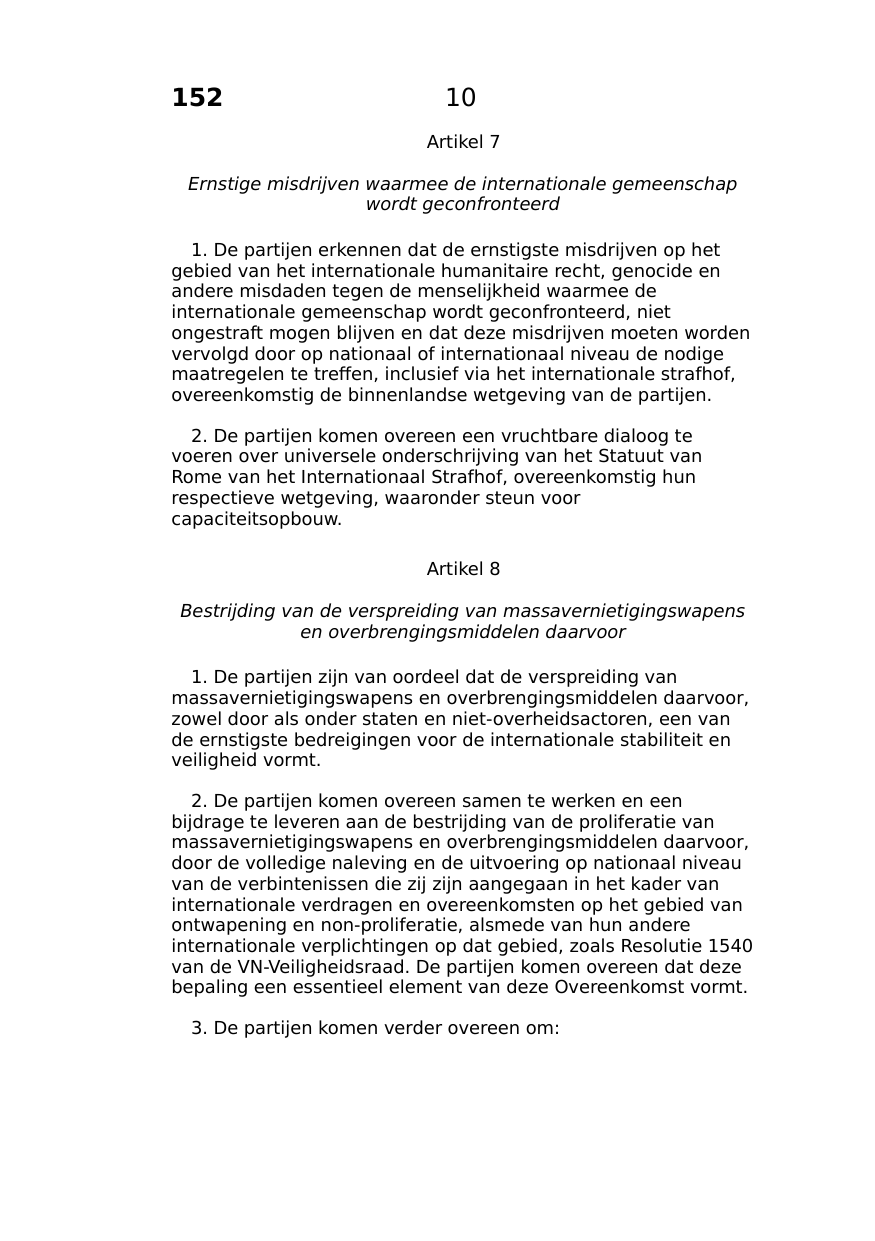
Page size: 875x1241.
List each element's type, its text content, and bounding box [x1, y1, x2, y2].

text 1. De partijen zijn van oordeel dat de verspreiding van massavernietigingswapens en overbrengingsmiddelen daarvoor, zowel door als onder staten en niet-overheidsactoren, een van de ernstigste bedreigingen voor de internationale stabiliteit en veiligheid vormt. [171, 667, 756, 771]
text 2. De partijen komen overeen samen te werken en een bijdrage te leveren aan de bestrijding van de proliferatie van massavernietigingswapens en overbrengingsmiddelen daarvoor, door de volledige naleving en de uitvoering op nationaal niveau van de verbintenissen die zij zijn aangegaan in het kader van internationale verdragen en overeenkomsten op het gebied van ontwapening en non-proliferatie, alsmede van hun andere internationale verplichtingen op dat gebied, zoals Resolutie 1540 van de VN-Veiligheidsraad. De partijen komen overeen dat deze bepaling een essentieel element van deze Overeenkomst vormt. [171, 791, 756, 998]
text 2. De partijen komen overeen een vruchtbare dialoog te voeren over universele onderschrijving van het Statuut van Rome van het Internationaal Strafhof, overeenkomstig hun respectieve wetgeving, waaronder steun voor capaciteitsopbouw. [171, 426, 756, 529]
subtitle Artikel 8 Bestrijding van de verspreiding van massavernietigingswapens en overbrengingsmiddelen daarvoor [171, 559, 756, 642]
subtitle Artikel 7 Ernstige misdrijven waarmee de internationale gemeenschap wordt geconfronteerd [171, 132, 756, 215]
text 1. De partijen erkennen dat de ernstigste misdrijven op het gebied van het internationale humanitaire recht, genocide en andere misdaden tegen de menselijkheid waarmee de internationale gemeenschap wordt geconfronteerd, niet ongestraft mogen blijven en dat deze misdrijven moeten worden vervolgd door op nationaal of internationaal niveau de nodige maatregelen te treffen, inclusief via het internationale strafhof, overeenkomstig de binnenlandse wetgeving van de partijen. [171, 240, 756, 406]
text 3. De partijen komen verder overeen om: [171, 1018, 756, 1039]
